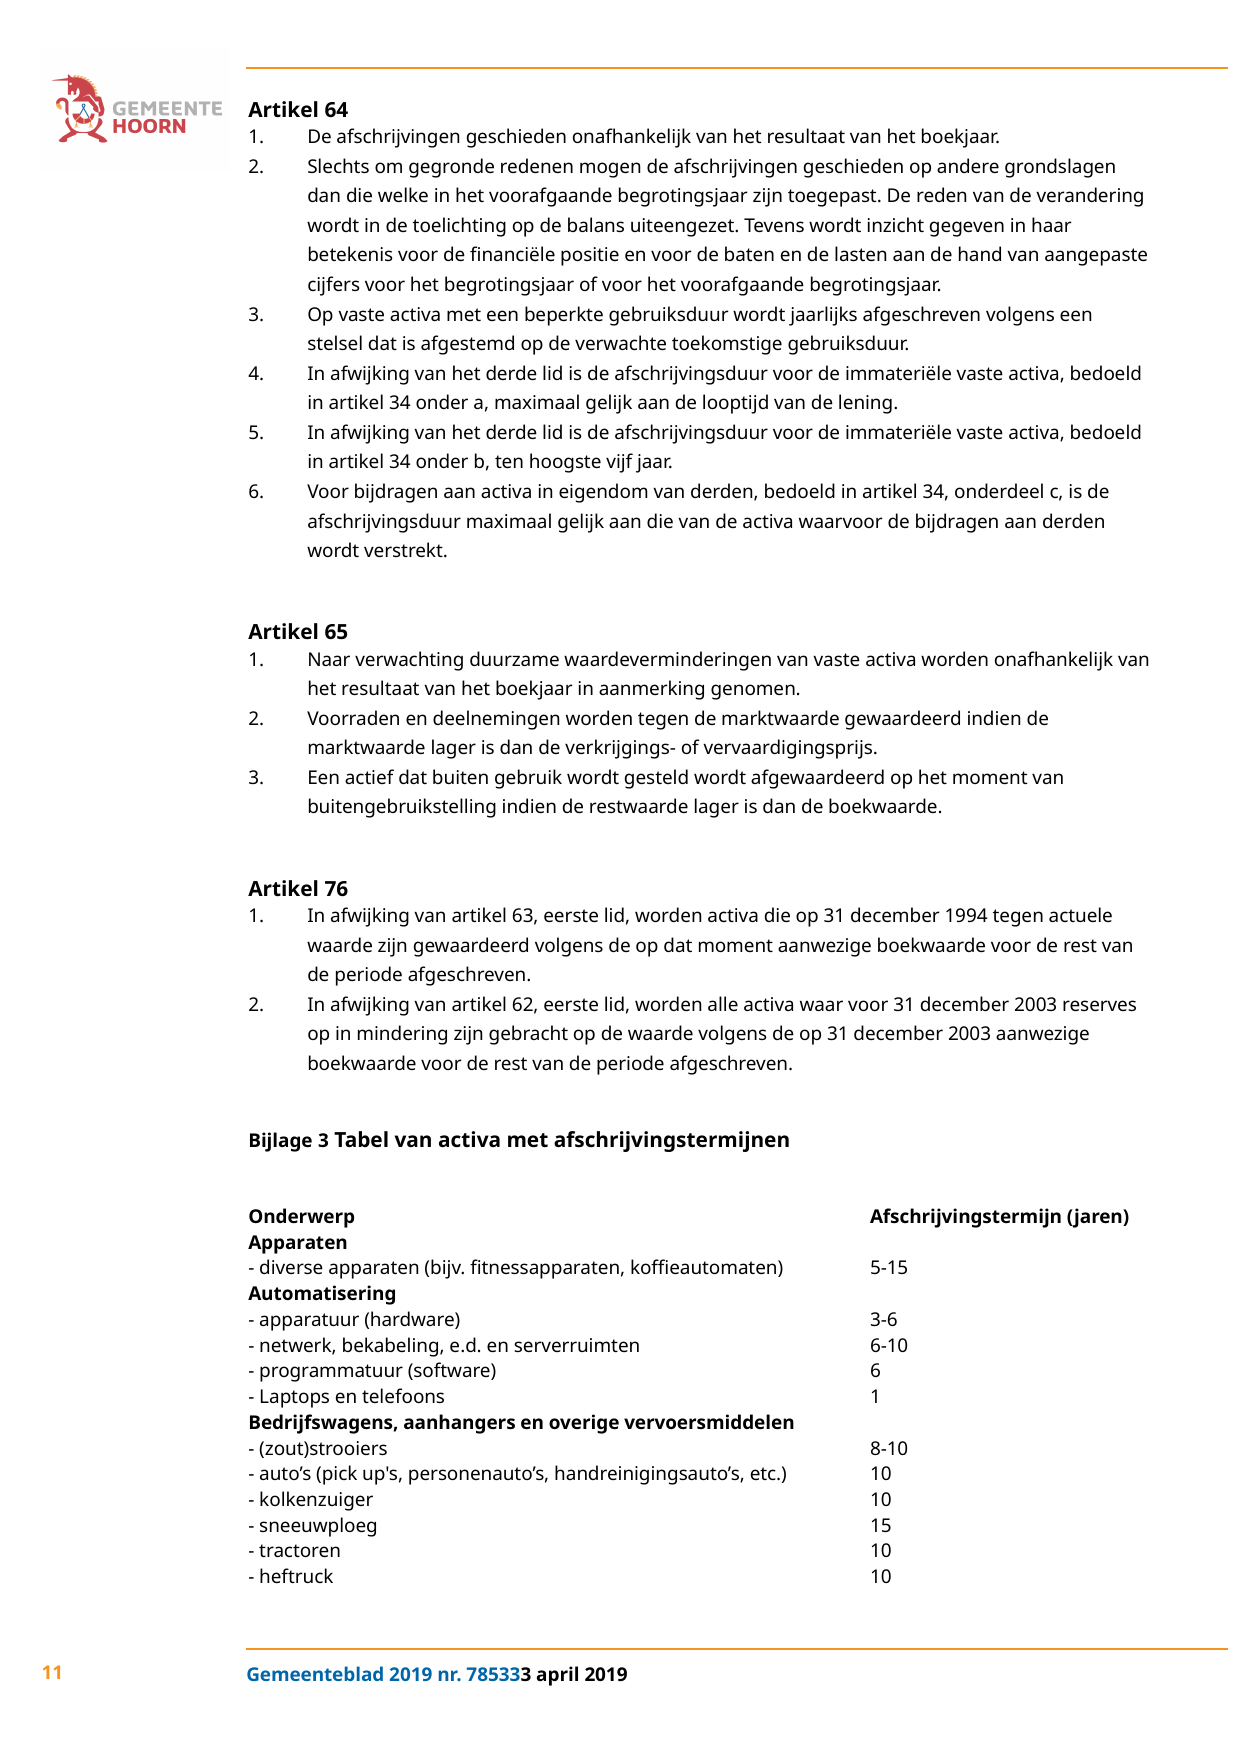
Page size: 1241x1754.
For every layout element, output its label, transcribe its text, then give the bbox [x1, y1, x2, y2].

table_cell Automatisering [248, 1280, 870, 1306]
list De afschrijvingen geschieden onafhankelijk van het resultaat van het boekjaar. [248, 123, 1152, 149]
table_cell - apparatuur (hardware) [248, 1306, 870, 1332]
table_cell 5-15 [870, 1255, 1152, 1280]
list Naar verwachting duurzame waardeverminderingen van vaste activa worden onafhankelijk van het resultaat van het boekjaar in aanmerking genomen. [248, 646, 1152, 701]
table_cell 3-6 [870, 1306, 1152, 1332]
table_cell - Laptops en telefoons [248, 1383, 870, 1409]
table_cell 15 [870, 1512, 1152, 1538]
table_cell Bedrijfswagens, aanhangers en overige vervoersmiddelen [248, 1409, 870, 1435]
list In afwijking van het derde lid is de afschrijvingsduur voor de immateriële vaste activa, bedoeld in artikel 34 onder b, ten hoogste vijf jaar. [248, 419, 1152, 474]
table_cell 6 [870, 1358, 1152, 1383]
text Artikel 76 [248, 874, 1152, 902]
table_cell - (zout)strooiers [248, 1435, 870, 1460]
table_cell - heftruck [248, 1563, 870, 1589]
table_cell [870, 1280, 1152, 1306]
table_cell 6-10 [870, 1332, 1152, 1357]
list Voorraden en deelnemingen worden tegen de marktwaarde gewaardeerd indien de marktwaarde lager is dan de verkrijgings- of vervaardigingsprijs. [248, 705, 1152, 760]
table_cell - kolkenzuiger [248, 1486, 870, 1512]
table_cell Apparaten [248, 1229, 870, 1254]
list Een actief dat buiten gebruik wordt gesteld wordt afgewaardeerd op het moment van buitengebruikstelling indien de restwaarde lager is dan de boekwaarde. [248, 764, 1152, 819]
table_header Afschrijvingstermijn (jaren) [870, 1203, 1152, 1229]
table_cell 10 [870, 1460, 1152, 1486]
table_cell [870, 1229, 1152, 1254]
table_cell - diverse apparaten (bijv. fitnessapparaten, koffieautomaten) [248, 1255, 870, 1280]
table_cell 1 [870, 1383, 1152, 1409]
text Bijlage 3 Tabel van activa met afschrijvingstermijnen [248, 1125, 1152, 1154]
list Voor bijdragen aan activa in eigendom van derden, bedoeld in artikel 34, onderdeel c, is de afschrijvingsduur maximaal gelijk aan die van de activa waarvoor de bijdragen aan derden wordt verstrekt. [248, 478, 1152, 563]
text Artikel 65 [248, 617, 1152, 646]
list In afwijking van artikel 63, eerste lid, worden activa die op 31 december 1994 tegen actuele waarde zijn gewaardeerd volgens de op dat moment aanwezige boekwaarde voor de rest van de periode afgeschreven. [248, 902, 1152, 987]
list In afwijking van het derde lid is de afschrijvingsduur voor de immateriële vaste activa, bedoeld in artikel 34 onder a, maximaal gelijk aan de looptijd van de lening. [248, 360, 1152, 415]
table_cell - netwerk, bekabeling, e.d. en serverruimten [248, 1332, 870, 1357]
picture [41, 47, 231, 172]
list Op vaste activa met een beperkte gebruiksduur wordt jaarlijks afgeschreven volgens een stelsel dat is afgestemd op de verwachte toekomstige gebruiksduur. [248, 301, 1152, 356]
text Artikel 64 [248, 95, 1152, 123]
table_cell - auto’s (pick up's, personenauto’s, handreinigingsauto’s, etc.) [248, 1460, 870, 1486]
table_cell [870, 1409, 1152, 1435]
table_cell - sneeuwploeg [248, 1512, 870, 1538]
table_cell 10 [870, 1486, 1152, 1512]
table_cell - programmatuur (software) [248, 1358, 870, 1383]
list In afwijking van artikel 62, eerste lid, worden alle activa waar voor 31 december 2003 reserves op in mindering zijn gebracht op de waarde volgens de op 31 december 2003 aanwezige boekwaarde voor de rest van de periode afgeschreven. [248, 991, 1152, 1076]
table_cell 10 [870, 1563, 1152, 1589]
table_cell 10 [870, 1538, 1152, 1563]
table_cell - tractoren [248, 1538, 870, 1563]
table_header Onderwerp [248, 1203, 870, 1229]
table_cell 8-10 [870, 1435, 1152, 1460]
list Slechts om gegronde redenen mogen de afschrijvingen geschieden op andere grondslagen dan die welke in het voorafgaande begrotingsjaar zijn toegepast. De reden van de verandering wordt in de toelichting op de balans uiteengezet. Tevens wordt inzicht gegeven in haar betekenis voor de financiële positie en voor de baten en de lasten aan de hand van aangepaste cijfers voor het begrotingsjaar of voor het voorafgaande begrotingsjaar. [248, 153, 1152, 297]
